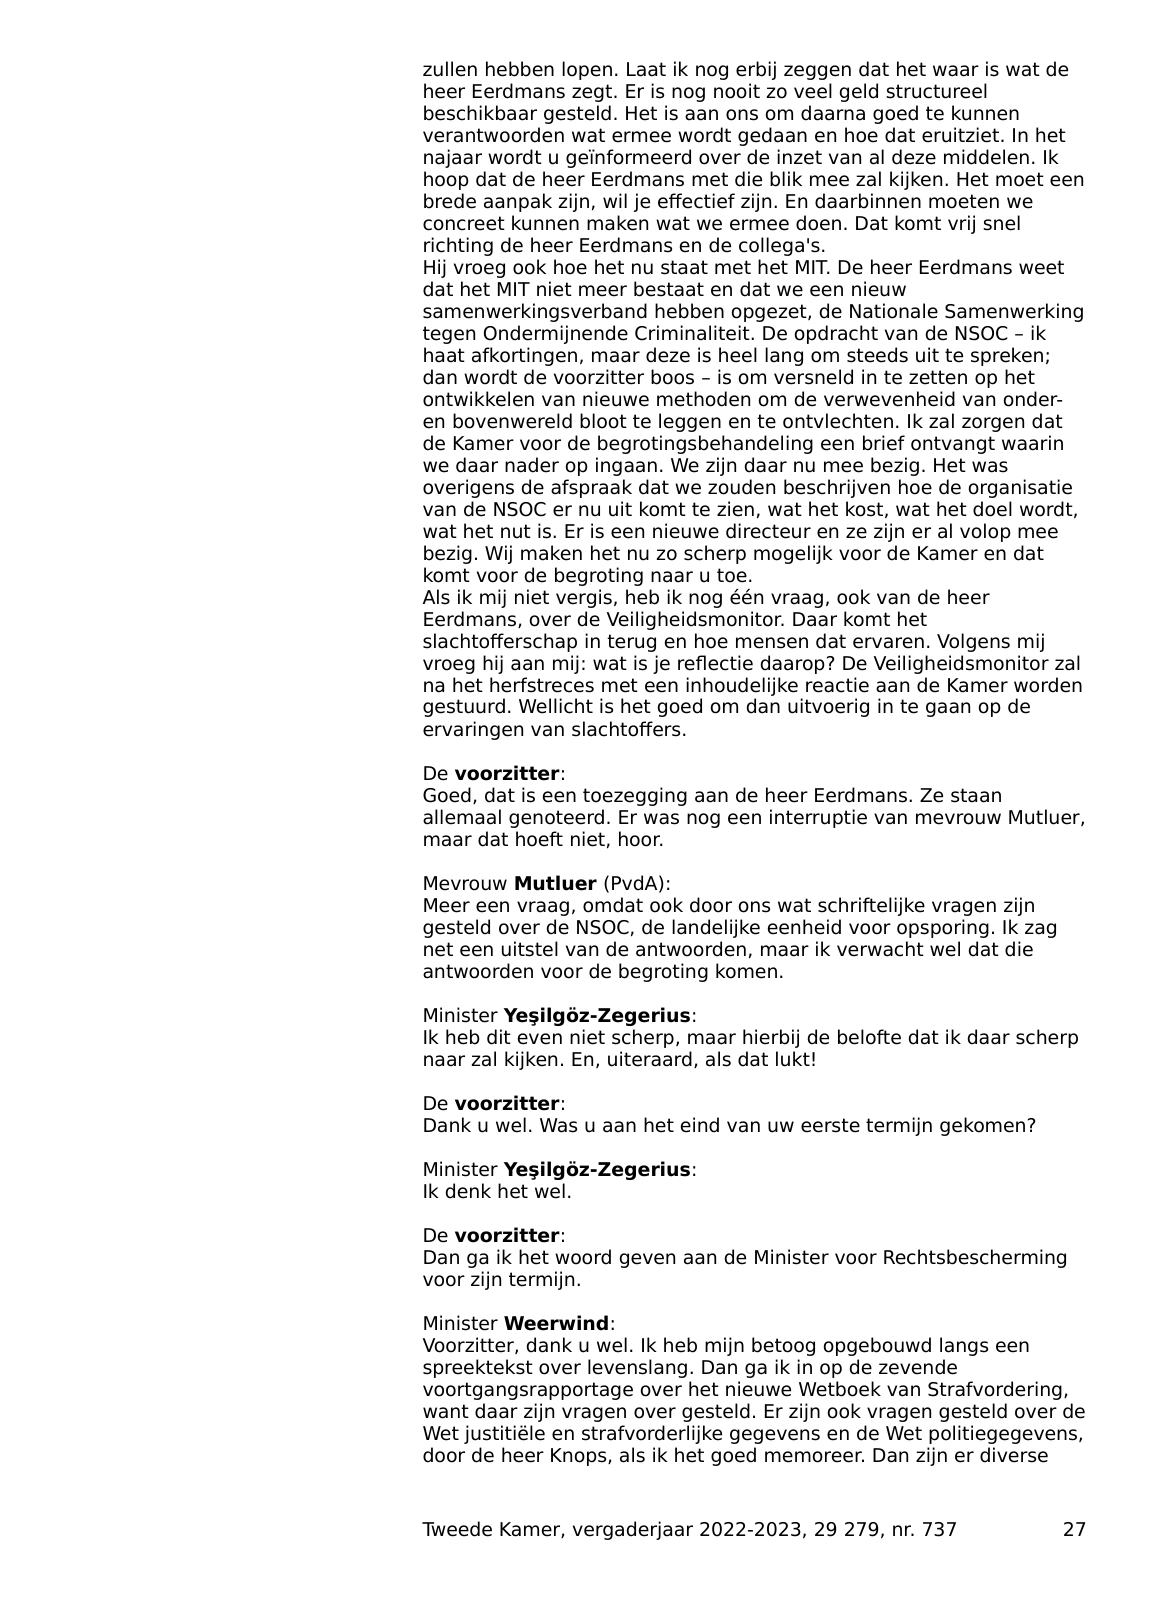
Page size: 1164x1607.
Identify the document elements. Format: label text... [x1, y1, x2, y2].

text Dank u wel. Was u aan het eind van uw eerste termijn gekomen? [422, 1115, 1087, 1137]
text Minister Yeşilgöz-Zegerius: [422, 1005, 1087, 1027]
text De voorzitter: [422, 1093, 1087, 1115]
text Minister Weerwind: [422, 1313, 1087, 1335]
text Voorzitter, dank u wel. Ik heb mijn betoog opgebouwd langs een spreektekst over levenslang. Dan ga ik in op de zevende voortgangsrapportage over het nieuwe Wetboek van Strafvordering, want daar zijn vragen over gesteld. Er zijn ook vragen gesteld over de Wet justitiële en strafvorderlijke gegevens en de Wet politiegegevens, door de heer Knops, als ik het goed memoreer. Dan zijn er diverse [422, 1335, 1087, 1467]
text Goed, dat is een toezegging aan de heer Eerdmans. Ze staan allemaal genoteerd. Er was nog een interruptie van mevrouw Mutluer, maar dat hoeft niet, hoor. [422, 784, 1087, 851]
text Ik heb dit even niet scherp, maar hierbij de belofte dat ik daar scherp naar zal kijken. En, uiteraard, als dat lukt! [422, 1027, 1087, 1071]
text zullen hebben lopen. Laat ik nog erbij zeggen dat het waar is wat de heer Eerdmans zegt. Er is nog nooit zo veel geld structureel beschikbaar gesteld. Het is aan ons om daarna goed te kunnen verantwoorden wat ermee wordt gedaan en hoe dat eruitziet. In het najaar wordt u geïnformeerd over de inzet van al deze middelen. Ik hoop dat de heer Eerdmans met die blik mee zal kijken. Het moet een brede aanpak zijn, wil je effectief zijn. En daarbinnen moeten we concreet kunnen maken wat we ermee doen. Dat komt vrij snel richting de heer Eerdmans en de collega's. [422, 59, 1087, 257]
text Als ik mij niet vergis, heb ik nog één vraag, ook van de heer Eerdmans, over de Veiligheidsmonitor. Daar komt het slachtofferschap in terug en hoe mensen dat ervaren. Volgens mij vroeg hij aan mij: wat is je reflectie daarop? De Veiligheidsmonitor zal na het herfstreces met een inhoudelijke reactie aan de Kamer worden gestuurd. Wellicht is het goed om dan uitvoerig in te gaan op de ervaringen van slachtoffers. [422, 587, 1087, 740]
text Ik denk het wel. [422, 1181, 1087, 1203]
text Mevrouw Mutluer (PvdA): [422, 873, 1087, 895]
text Dan ga ik het woord geven aan de Minister voor Rechtsbescherming voor zijn termijn. [422, 1247, 1087, 1291]
text Hij vroeg ook hoe het nu staat met het MIT. De heer Eerdmans weet dat het MIT niet meer bestaat en dat we een nieuw samenwerkingsverband hebben opgezet, de Nationale Samenwerking tegen Ondermijnende Criminaliteit. De opdracht van de NSOC – ik haat afkortingen, maar deze is heel lang om steeds uit te spreken; dan wordt de voorzitter boos – is om versneld in te zetten op het ontwikkelen van nieuwe methoden om de verwevenheid van onder- en bovenwereld bloot te leggen en te ontvlechten. Ik zal zorgen dat de Kamer voor de begrotingsbehandeling een brief ontvangt waarin we daar nader op ingaan. We zijn daar nu mee bezig. Het was overigens de afspraak dat we zouden beschrijven hoe de organisatie van de NSOC er nu uit komt te zien, wat het kost, wat het doel wordt, wat het nut is. Er is een nieuwe directeur en ze zijn er al volop mee bezig. Wij maken het nu zo scherp mogelijk voor de Kamer en dat komt voor de begroting naar u toe. [422, 257, 1087, 587]
text De voorzitter: [422, 763, 1087, 784]
text Meer een vraag, omdat ook door ons wat schriftelijke vragen zijn gesteld over de NSOC, de landelijke eenheid voor opsporing. Ik zag net een uitstel van de antwoorden, maar ik verwacht wel dat die antwoorden voor de begroting komen. [422, 895, 1087, 983]
text Minister Yeşilgöz-Zegerius: [422, 1159, 1087, 1181]
text De voorzitter: [422, 1225, 1087, 1247]
